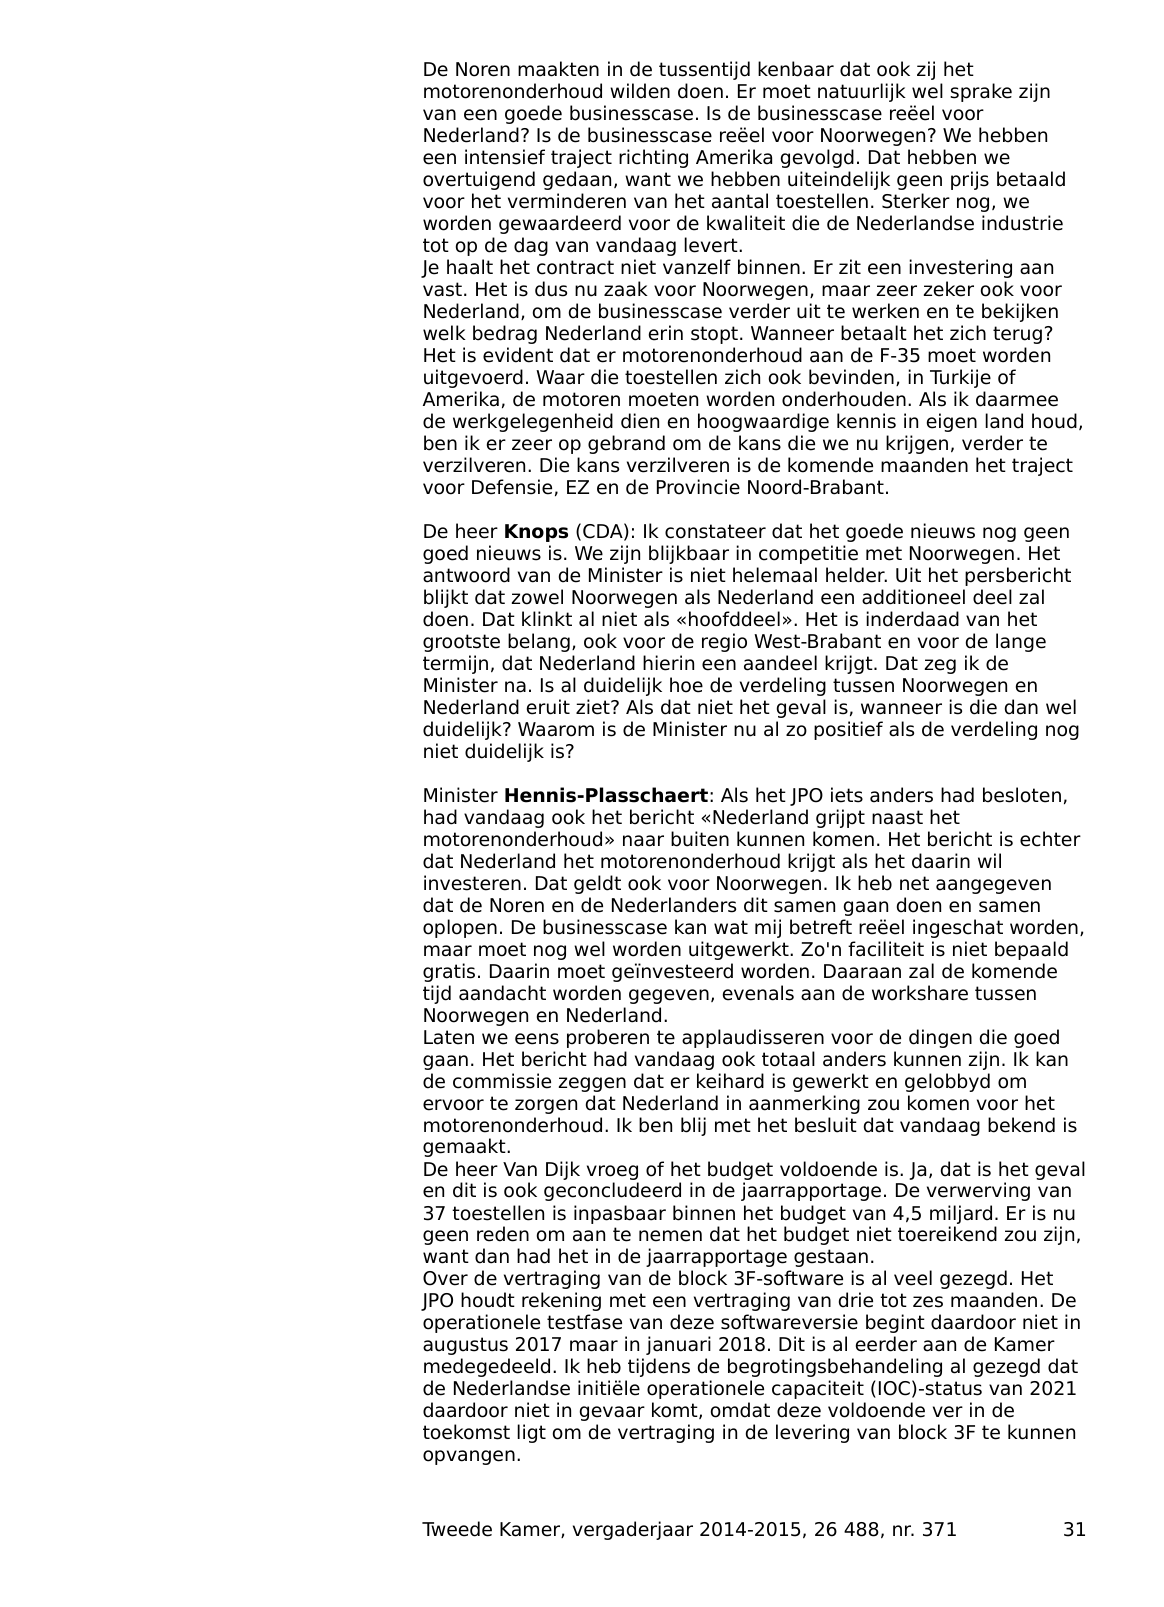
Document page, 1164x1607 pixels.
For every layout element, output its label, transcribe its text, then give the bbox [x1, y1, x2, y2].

text De heer Knops (CDA): Ik constateer dat het goede nieuws nog geen goed nieuws is. We zijn blijkbaar in competitie met Noorwegen. Het antwoord van de Minister is niet helemaal helder. Uit het persbericht blijkt dat zowel Noorwegen als Nederland een additioneel deel zal doen. Dat klinkt al niet als «hoofddeel». Het is inderdaad van het grootste belang, ook voor de regio West-Brabant en voor de lange termijn, dat Nederland hierin een aandeel krijgt. Dat zeg ik de Minister na. Is al duidelijk hoe de verdeling tussen Noorwegen en Nederland eruit ziet? Als dat niet het geval is, wanneer is die dan wel duidelijk? Waarom is de Minister nu al zo positief als de verdeling nog niet duidelijk is? [422, 521, 1087, 763]
text De heer Van Dijk vroeg of het budget voldoende is. Ja, dat is het geval en dit is ook geconcludeerd in de jaarrapportage. De verwerving van 37 toestellen is inpasbaar binnen het budget van 4,5 miljard. Er is nu geen reden om aan te nemen dat het budget niet toereikend zou zijn, want dan had het in de jaarrapportage gestaan. [422, 1158, 1087, 1268]
text De Noren maakten in de tussentijd kenbaar dat ook zij het motorenonderhoud wilden doen. Er moet natuurlijk wel sprake zijn van een goede businesscase. Is de businesscase reëel voor Nederland? Is de businesscase reëel voor Noorwegen? We hebben een intensief traject richting Amerika gevolgd. Dat hebben we overtuigend gedaan, want we hebben uiteindelijk geen prijs betaald voor het verminderen van het aantal toestellen. Sterker nog, we worden gewaardeerd voor de kwaliteit die de Nederlandse industrie tot op de dag van vandaag levert. [422, 59, 1087, 257]
text Over de vertraging van de block 3F-software is al veel gezegd. Het JPO houdt rekening met een vertraging van drie tot zes maanden. De operationele testfase van deze softwareversie begint daardoor niet in augustus 2017 maar in januari 2018. Dit is al eerder aan de Kamer medegedeeld. Ik heb tijdens de begrotingsbehandeling al gezegd dat de Nederlandse initiële operationele capaciteit (IOC)-status van 2021 daardoor niet in gevaar komt, omdat deze voldoende ver in de toekomst ligt om de vertraging in de levering van block 3F te kunnen opvangen. [422, 1268, 1087, 1466]
text Laten we eens proberen te applaudisseren voor de dingen die goed gaan. Het bericht had vandaag ook totaal anders kunnen zijn. Ik kan de commissie zeggen dat er keihard is gewerkt en gelobbyd om ervoor te zorgen dat Nederland in aanmerking zou komen voor het motorenonderhoud. Ik ben blij met het besluit dat vandaag bekend is gemaakt. [422, 1027, 1087, 1158]
text Minister Hennis-Plasschaert: Als het JPO iets anders had besloten, had vandaag ook het bericht «Nederland grijpt naast het motorenonderhoud» naar buiten kunnen komen. Het bericht is echter dat Nederland het motorenonderhoud krijgt als het daarin wil investeren. Dat geldt ook voor Noorwegen. Ik heb net aangegeven dat de Noren en de Nederlanders dit samen gaan doen en samen oplopen. De businesscase kan wat mij betreft reëel ingeschat worden, maar moet nog wel worden uitgewerkt. Zo'n faciliteit is niet bepaald gratis. Daarin moet geïnvesteerd worden. Daaraan zal de komende tijd aandacht worden gegeven, evenals aan de workshare tussen Noorwegen en Nederland. [422, 785, 1087, 1027]
text Je haalt het contract niet vanzelf binnen. Er zit een investering aan vast. Het is dus nu zaak voor Noorwegen, maar zeer zeker ook voor Nederland, om de businesscase verder uit te werken en te bekijken welk bedrag Nederland erin stopt. Wanneer betaalt het zich terug? Het is evident dat er motorenonderhoud aan de F-35 moet worden uitgevoerd. Waar die toestellen zich ook bevinden, in Turkije of Amerika, de motoren moeten worden onderhouden. Als ik daarmee de werkgelegenheid dien en hoogwaardige kennis in eigen land houd, ben ik er zeer op gebrand om de kans die we nu krijgen, verder te verzilveren. Die kans verzilveren is de komende maanden het traject voor Defensie, EZ en de Provincie Noord-Brabant. [422, 257, 1087, 499]
